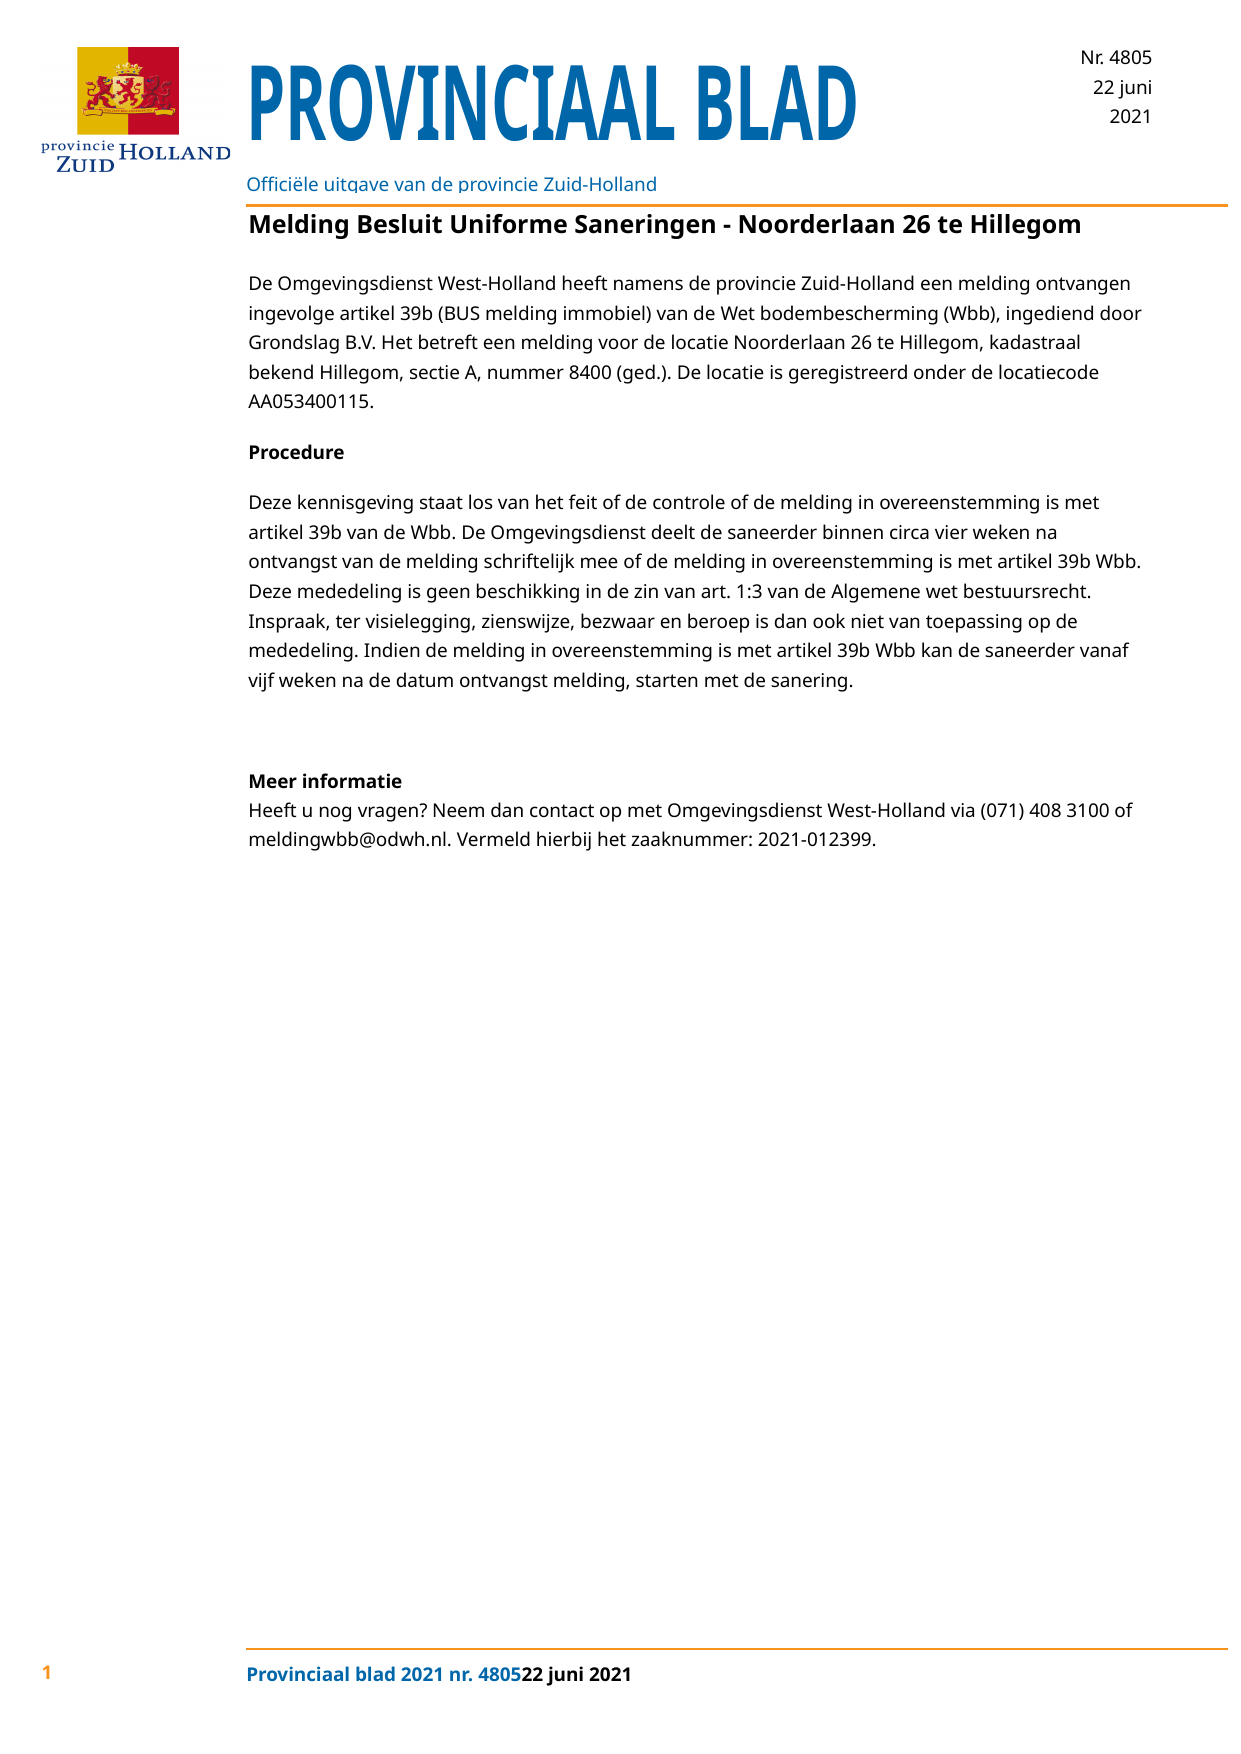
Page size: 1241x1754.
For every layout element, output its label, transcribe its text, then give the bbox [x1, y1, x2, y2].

text Deze kennisgeving staat los van het feit of de controle of de melding in overeenstemming is met artikel 39b van de Wbb. De Omgevingsdienst deelt de saneerder binnen circa vier weken na ontvangst van de melding schriftelijk mee of de melding in overeenstemming is met artikel 39b Wbb. Deze mededeling is geen beschikking in de zin van art. 1:3 van de Algemene wet bestuursrecht. Inspraak, ter visielegging, zienswijze, bezwaar en beroep is dan ook niet van toepassing op de mededeling. Indien de melding in overeenstemming is met artikel 39b Wbb kan de saneerder vanaf vijf weken na de datum ontvangst melding, starten met de sanering. [248, 489, 1152, 693]
text Procedure [248, 439, 1152, 465]
picture [41, 47, 231, 172]
text Heeft u nog vragen? Neem dan contact op met Omgevingsdienst West-Holland via (071) 408 3100 of meldingwbb@odwh.nl. Vermeld hierbij het zaaknummer: 2021-012399. [248, 797, 1152, 852]
text De Omgevingsdienst West-Holland heeft namens de provincie Zuid-Holland een melding ontvangen ingevolge artikel 39b (BUS melding immobiel) van de Wet bodembescherming (Wbb), ingediend door Grondslag B.V. Het betreft een melding voor de locatie Noorderlaan 26 te Hillegom, kadastraal bekend Hillegom, sectie A, nummer 8400 (ged.). De locatie is geregistreerd onder de locatiecode AA053400115. [248, 270, 1152, 414]
table_header Meer informatie [248, 768, 1152, 794]
text Melding Besluit Uniforme Saneringen - Noorderlaan 26 te Hillegom [248, 207, 1152, 241]
